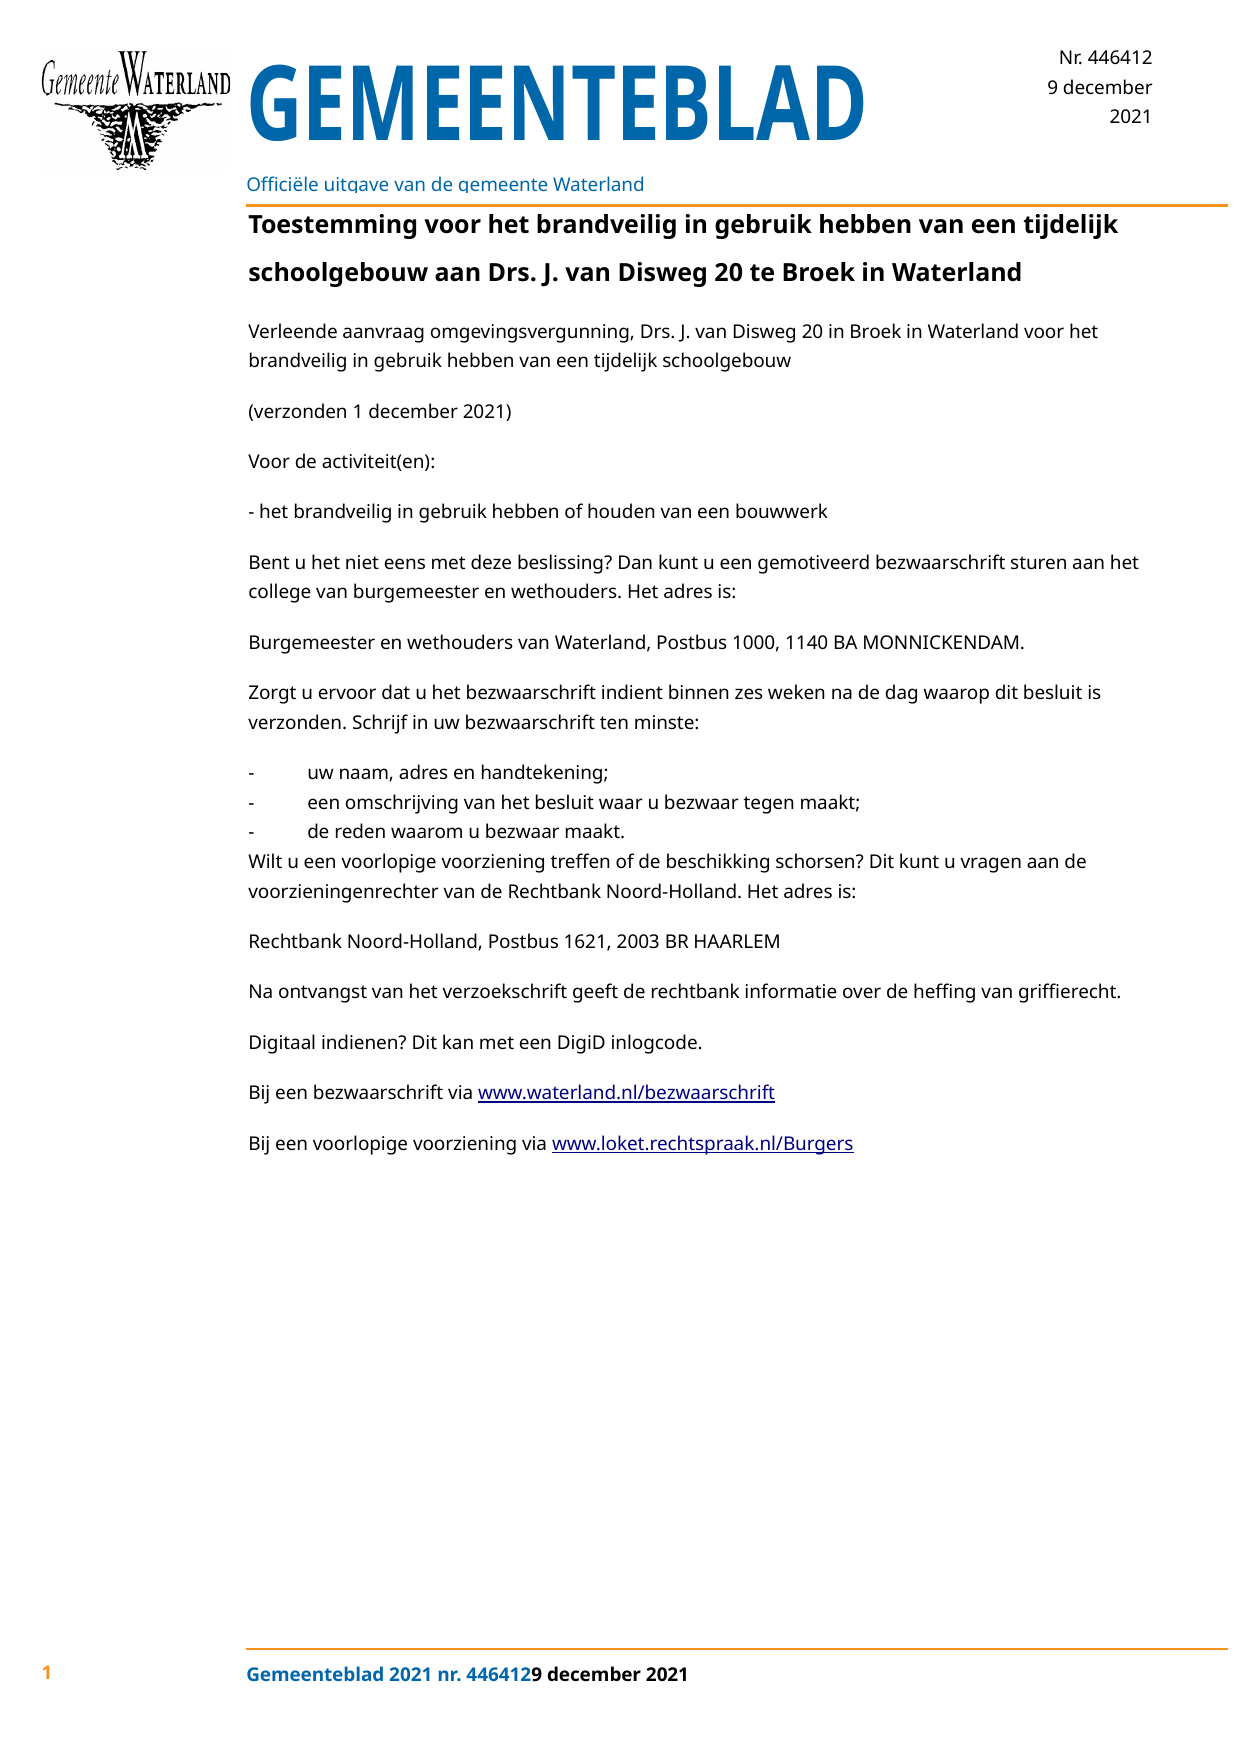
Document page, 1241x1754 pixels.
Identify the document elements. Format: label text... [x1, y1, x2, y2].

text (verzonden 1 december 2021) [248, 398, 1152, 424]
text Na ontvangst van het verzoekschrift geeft de rechtbank informatie over de heffing van griffierecht. [248, 979, 1152, 1004]
text Rechtbank Noord-Holland, Postbus 1621, 2003 BR HAARLEM [248, 928, 1152, 954]
text Wilt u een voorlopige voorziening treffen of de beschikking schorsen? Dit kunt u vragen aan de voorzieningenrechter van de Rechtbank Noord-Holland. Het adres is: [248, 848, 1152, 904]
text Zorgt u ervoor dat u het bezwaarschrift indient binnen zes weken na de dag waarop dit besluit is verzonden. Schrijf in uw bezwaarschrift ten minste: [248, 679, 1152, 735]
list een omschrijving van het besluit waar u bezwaar tegen maakt; [248, 789, 1152, 815]
text Bent u het niet eens met deze beslissing? Dan kunt u een gemotiveerd bezwaarschrift sturen aan het college van burgemeester en wethouders. Het adres is: [248, 549, 1152, 604]
text Verleende aanvraag omgevingsvergunning, Drs. J. van Disweg 20 in Broek in Waterland voor het brandveilig in gebruik hebben van een tijdelijk schoolgebouw [248, 318, 1152, 373]
text Digitaal indienen? Dit kan met een DigiD inlogcode. [248, 1029, 1152, 1055]
text - het brandveilig in gebruik hebben of houden van een bouwwerk [248, 499, 1152, 524]
list uw naam, adres en handtekening; [248, 759, 1152, 785]
text Bij een bezwaarschrift via www.waterland.nl/bezwaarschrift [248, 1079, 1152, 1105]
text Burgemeester en wethouders van Waterland, Postbus 1000, 1140 BA MONNICKENDAM. [248, 629, 1152, 655]
picture [41, 47, 231, 172]
text Bij een voorlopige voorziening via www.loket.rechtspraak.nl/Burgers [248, 1130, 1152, 1156]
text Toestemming voor het brandveilig in gebruik hebben van een tijdelijk schoolgebouw aan Drs. J. van Disweg 20 te Broek in Waterland [248, 207, 1152, 288]
list de reden waarom u bezwaar maakt. [248, 819, 1152, 844]
text Voor de activiteit(en): [248, 448, 1152, 474]
